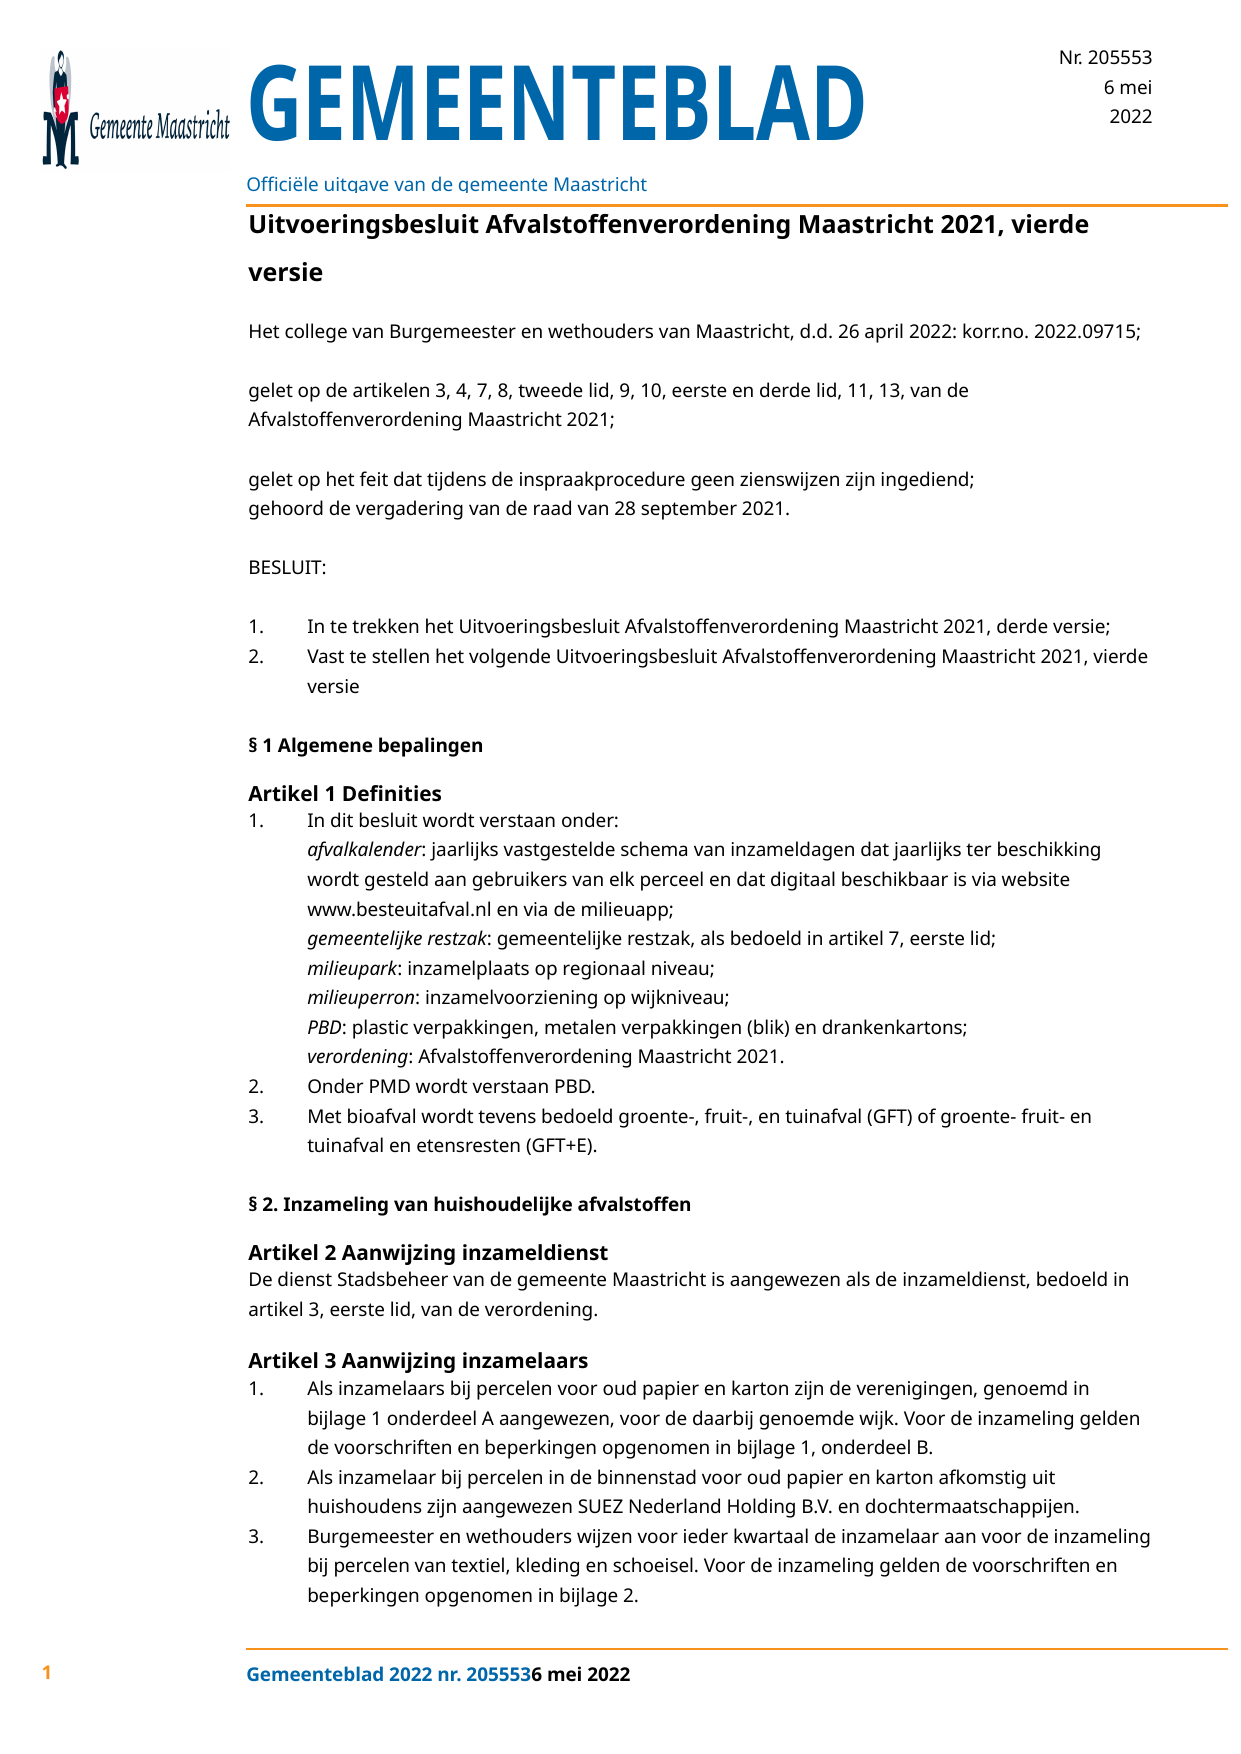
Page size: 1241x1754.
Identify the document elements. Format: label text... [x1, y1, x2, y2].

list Met bioafval wordt tevens bedoeld groente-, fruit-, en tuinafval (GFT) of groente- fruit- en tuinafval en etensresten (GFT+E). [248, 1103, 1152, 1158]
text De dienst Stadsbeheer van de gemeente Maastricht is aangewezen als de inzameldienst, bedoeld in artikel 3, eerste lid, van de verordening. [248, 1267, 1152, 1322]
list PBD: plastic verpakkingen, metalen verpakkingen (blik) en drankenkartons; [248, 1014, 1152, 1040]
text Artikel 3 Aanwijzing inzamelaars [248, 1347, 1152, 1375]
list verordening: Afvalstoffenverordening Maastricht 2021. [248, 1044, 1152, 1069]
text gelet op het feit dat tijdens de inspraakprocedure geen zienswijzen zijn ingediend; [248, 466, 1152, 492]
list Vast te stellen het volgende Uitvoeringsbesluit Afvalstoffenverordening Maastricht 2021, vierde versie [248, 643, 1152, 699]
text Het college van Burgemeester en wethouders van Maastricht, d.d. 26 april 2022: korr.no. 2022.09715; [248, 318, 1152, 344]
list milieuperron: inzamelvoorziening op wijkniveau; [248, 984, 1152, 1010]
list In te trekken het Uitvoeringsbesluit Afvalstoffenverordening Maastricht 2021, derde versie; [248, 614, 1152, 639]
text gelet op de artikelen 3, 4, 7, 8, tweede lid, 9, 10, eerste en derde lid, 11, 13, van de Afvalstoffenverordening Maastricht 2021; [248, 377, 1152, 432]
list gemeentelijke restzak: gemeentelijke restzak, als bedoeld in artikel 7, eerste lid; [248, 925, 1152, 951]
picture [41, 47, 231, 172]
text Uitvoeringsbesluit Afvalstoffenverordening Maastricht 2021, vierde versie [248, 207, 1152, 288]
text gehoord de vergadering van de raad van 28 september 2021. [248, 495, 1152, 521]
list afvalkalender: jaarlijks vastgestelde schema van inzameldagen dat jaarlijks ter beschikking wordt gesteld aan gebruikers van elk perceel en dat digitaal beschikbaar is via website www.besteuitafval.nl en via de milieuapp; [248, 837, 1152, 922]
list Burgemeester en wethouders wijzen voor ieder kwartaal de inzamelaar aan voor de inzameling bij percelen van textiel, kleding en schoeisel. Voor de inzameling gelden de voorschriften en beperkingen opgenomen in bijlage 2. [248, 1523, 1152, 1608]
text Artikel 2 Aanwijzing inzameldienst [248, 1238, 1152, 1267]
list Als inzamelaar bij percelen in de binnenstad voor oud papier en karton afkomstig uit huishoudens zijn aangewezen SUEZ Nederland Holding B.V. en dochtermaatschappijen. [248, 1464, 1152, 1519]
text Artikel 1 Definities [248, 779, 1152, 807]
list Als inzamelaars bij percelen voor oud papier en karton zijn de verenigingen, genoemd in bijlage 1 onderdeel A aangewezen, voor de daarbij genoemde wijk. Voor de inzameling gelden de voorschriften en beperkingen opgenomen in bijlage 1, onderdeel B. [248, 1375, 1152, 1460]
list Onder PMD wordt verstaan PBD. [248, 1073, 1152, 1099]
text § 1 Algemene bepalingen [248, 732, 1152, 758]
text BESLUIT: [248, 554, 1152, 580]
list In dit besluit wordt verstaan onder: [248, 807, 1152, 833]
list milieupark: inzamelplaats op regionaal niveau; [248, 955, 1152, 981]
text § 2. Inzameling van huishoudelijke afvalstoffen [248, 1192, 1152, 1217]
